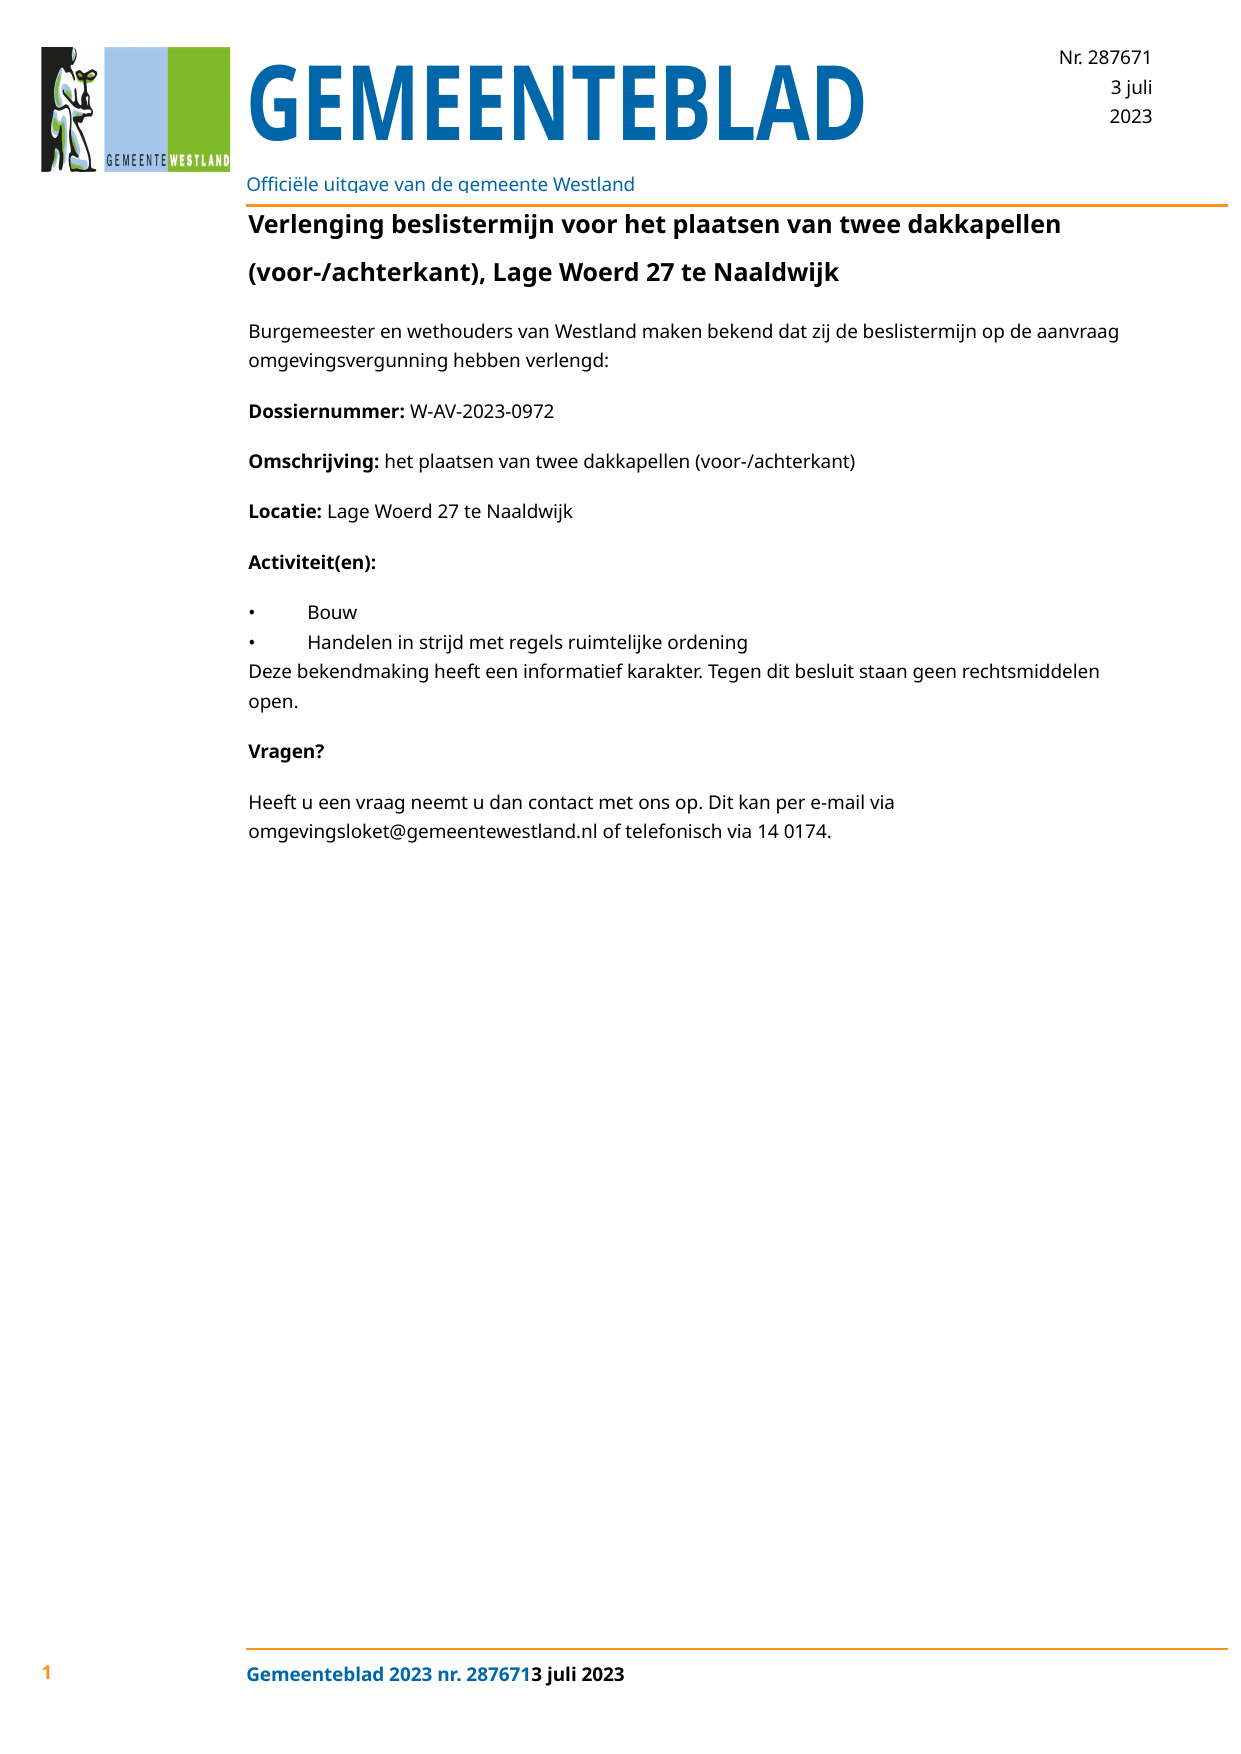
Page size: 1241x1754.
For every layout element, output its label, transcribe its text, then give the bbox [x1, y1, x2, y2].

picture [41, 47, 231, 172]
list Bouw [248, 599, 1152, 625]
text Activiteit(en): [248, 549, 1152, 575]
text Burgemeester en wethouders van Westland maken bekend dat zij de beslistermijn op de aanvraag omgevingsvergunning hebben verlengd: [248, 318, 1152, 373]
text Omschrijving: het plaatsen van twee dakkapellen (voor-/achterkant) [248, 448, 1152, 474]
text Deze bekendmaking heeft een informatief karakter. Tegen dit besluit staan geen rechtsmiddelen open. [248, 659, 1152, 714]
text Vragen? [248, 739, 1152, 764]
text Dossiernummer: W-AV-2023-0972 [248, 398, 1152, 424]
text Heeft u een vraag neemt u dan contact met ons op. Dit kan per e-mail via omgevingsloket@gemeentewestland.nl of telefonisch via 14 0174. [248, 789, 1152, 844]
text Verlenging beslistermijn voor het plaatsen van twee dakkapellen (voor-/achterkant), Lage Woerd 27 te Naaldwijk [248, 207, 1152, 288]
text Locatie: Lage Woerd 27 te Naaldwijk [248, 499, 1152, 524]
list Handelen in strijd met regels ruimtelijke ordening [248, 629, 1152, 655]
